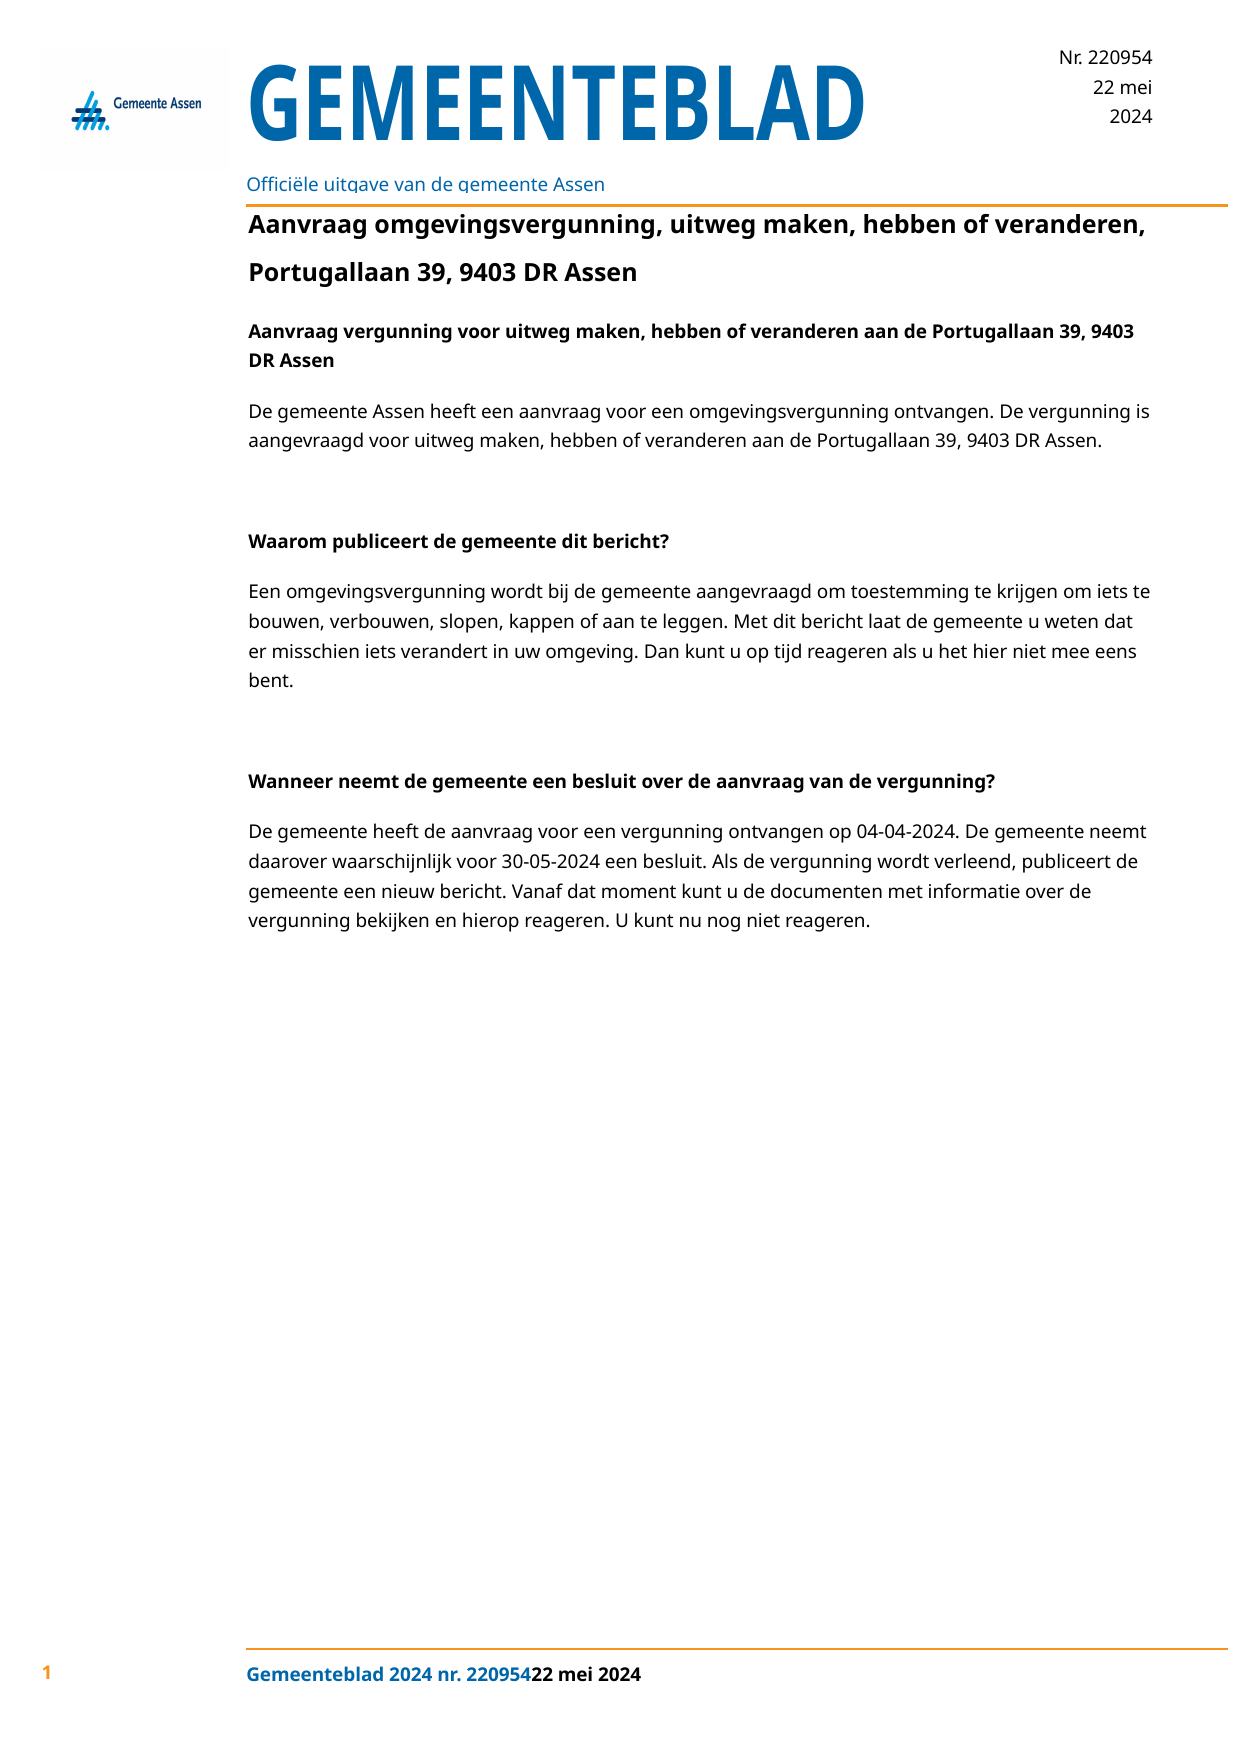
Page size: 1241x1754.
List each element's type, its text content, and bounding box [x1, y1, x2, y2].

text Waarom publiceert de gemeente dit bericht? [248, 528, 1152, 554]
text De gemeente Assen heeft een aanvraag voor een omgevingsvergunning ontvangen. De vergunning is aangevraagd voor uitweg maken, hebben of veranderen aan de Portugallaan 39, 9403 DR Assen. [248, 398, 1152, 453]
text Aanvraag omgevingsvergunning, uitweg maken, hebben of veranderen, Portugallaan 39, 9403 DR Assen [248, 207, 1152, 288]
text De gemeente heeft de aanvraag voor een vergunning ontvangen op 04-04-2024. De gemeente neemt daarover waarschijnlijk voor 30-05-2024 een besluit. Als de vergunning wordt verleend, publiceert de gemeente een nieuw bericht. Vanaf dat moment kunt u de documenten met informatie over de vergunning bekijken en hierop reageren. U kunt nu nog niet reageren. [248, 819, 1152, 933]
picture [41, 47, 231, 172]
text Een omgevingsvergunning wordt bij de gemeente aangevraagd om toestemming te krijgen om iets te bouwen, verbouwen, slopen, kappen of aan te leggen. Met dit bericht laat de gemeente u weten dat er misschien iets verandert in uw omgeving. Dan kunt u op tijd reageren als u het hier niet mee eens bent. [248, 579, 1152, 693]
text Aanvraag vergunning voor uitweg maken, hebben of veranderen aan de Portugallaan 39, 9403 DR Assen [248, 318, 1152, 373]
text Wanneer neemt de gemeente een besluit over de aanvraag van de vergunning? [248, 768, 1152, 794]
